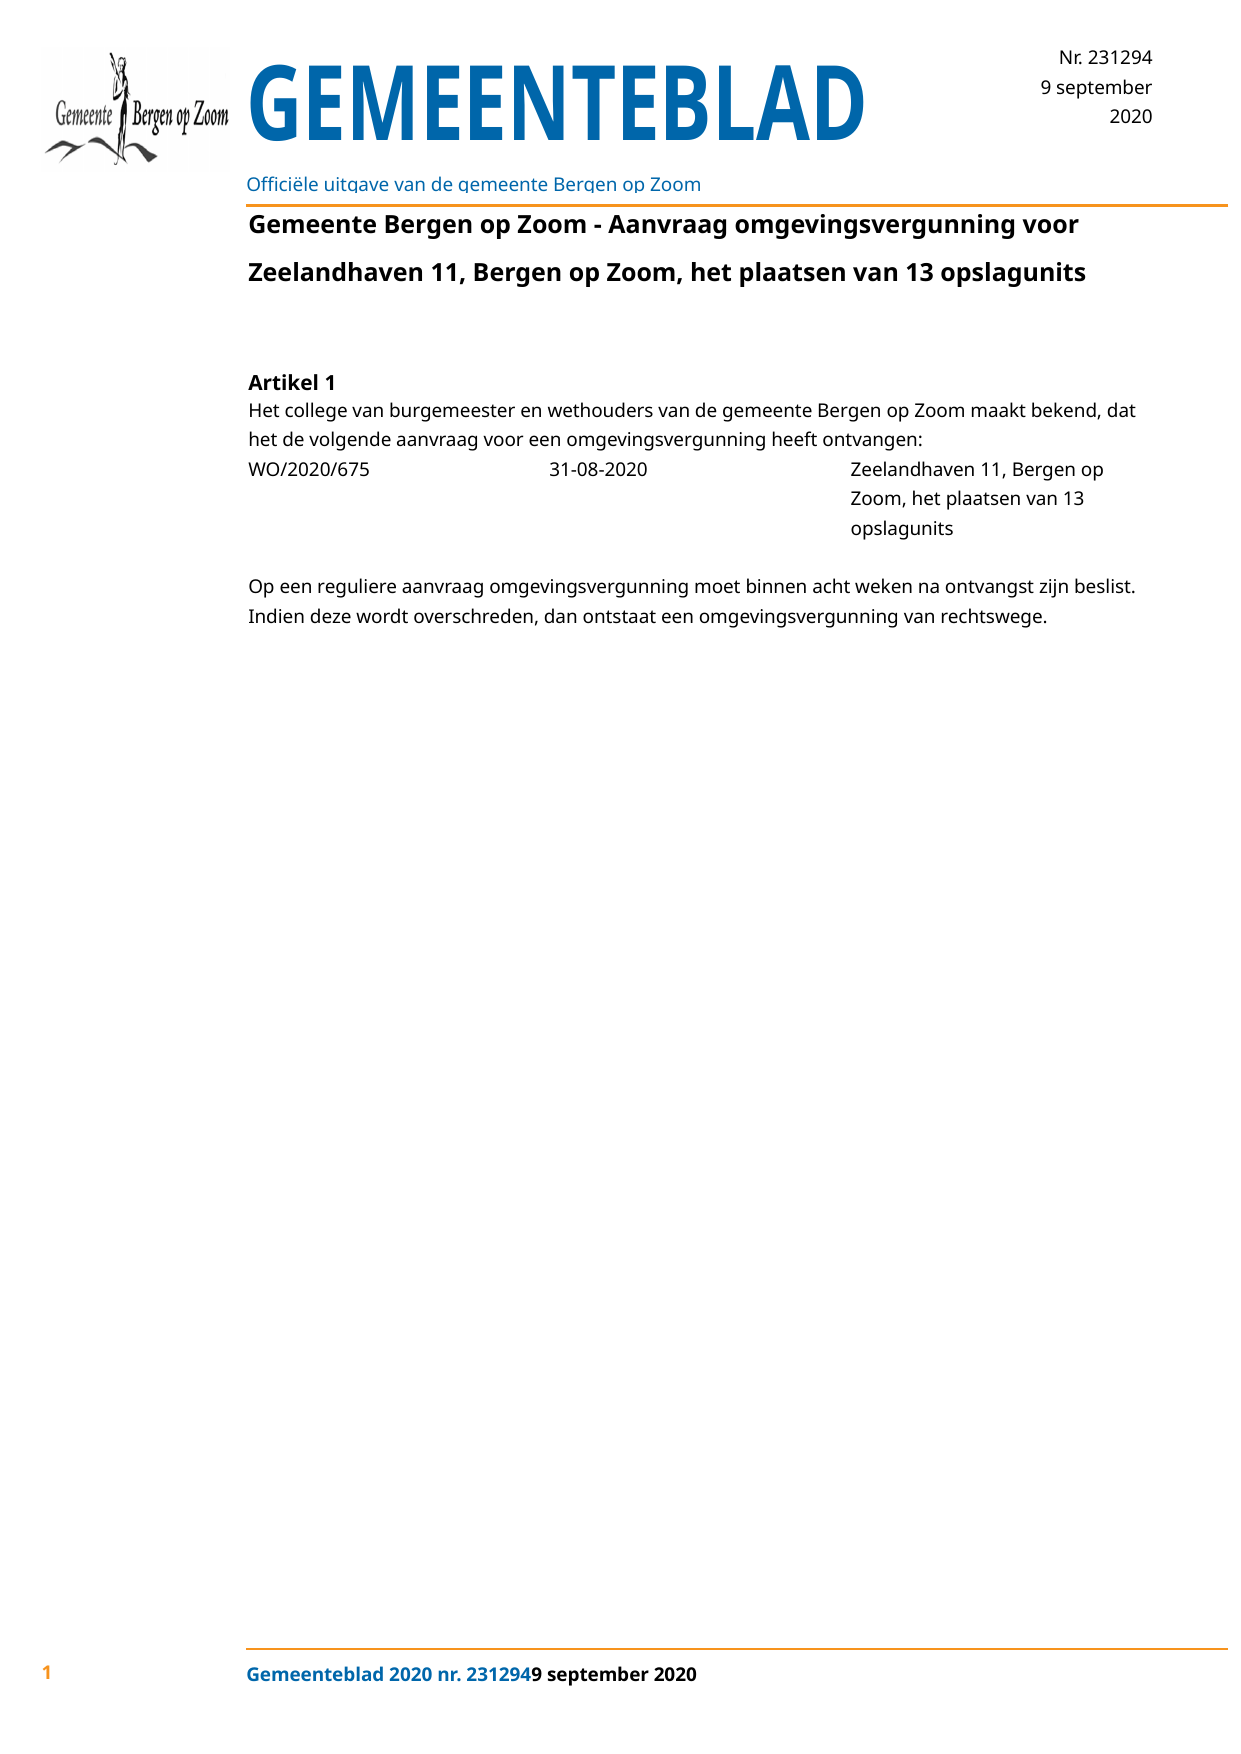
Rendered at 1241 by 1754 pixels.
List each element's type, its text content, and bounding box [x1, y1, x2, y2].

table_header Zeelandhaven 11, Bergen op Zoom, het plaatsen van 13 opslagunits [850, 456, 1152, 571]
picture [41, 47, 231, 172]
text Op een reguliere aanvraag omgevingsvergunning moet binnen acht weken na ontvangst zijn beslist. Indien deze wordt overschreden, dan ontstaat een omgevingsvergunning van rechtswege. [248, 574, 1152, 629]
text Het college van burgemeester en wethouders van de gemeente Bergen op Zoom maakt bekend, dat het de volgende aanvraag voor een omgevingsvergunning heeft ontvangen: [248, 397, 1152, 452]
table_header 31-08-2020 [549, 456, 850, 571]
table_header WO/2020/675 [248, 456, 549, 571]
text Artikel 1 [248, 368, 1152, 397]
text Gemeente Bergen op Zoom - Aanvraag omgevingsvergunning voor Zeelandhaven 11, Bergen op Zoom, het plaatsen van 13 opslagunits [248, 207, 1152, 288]
